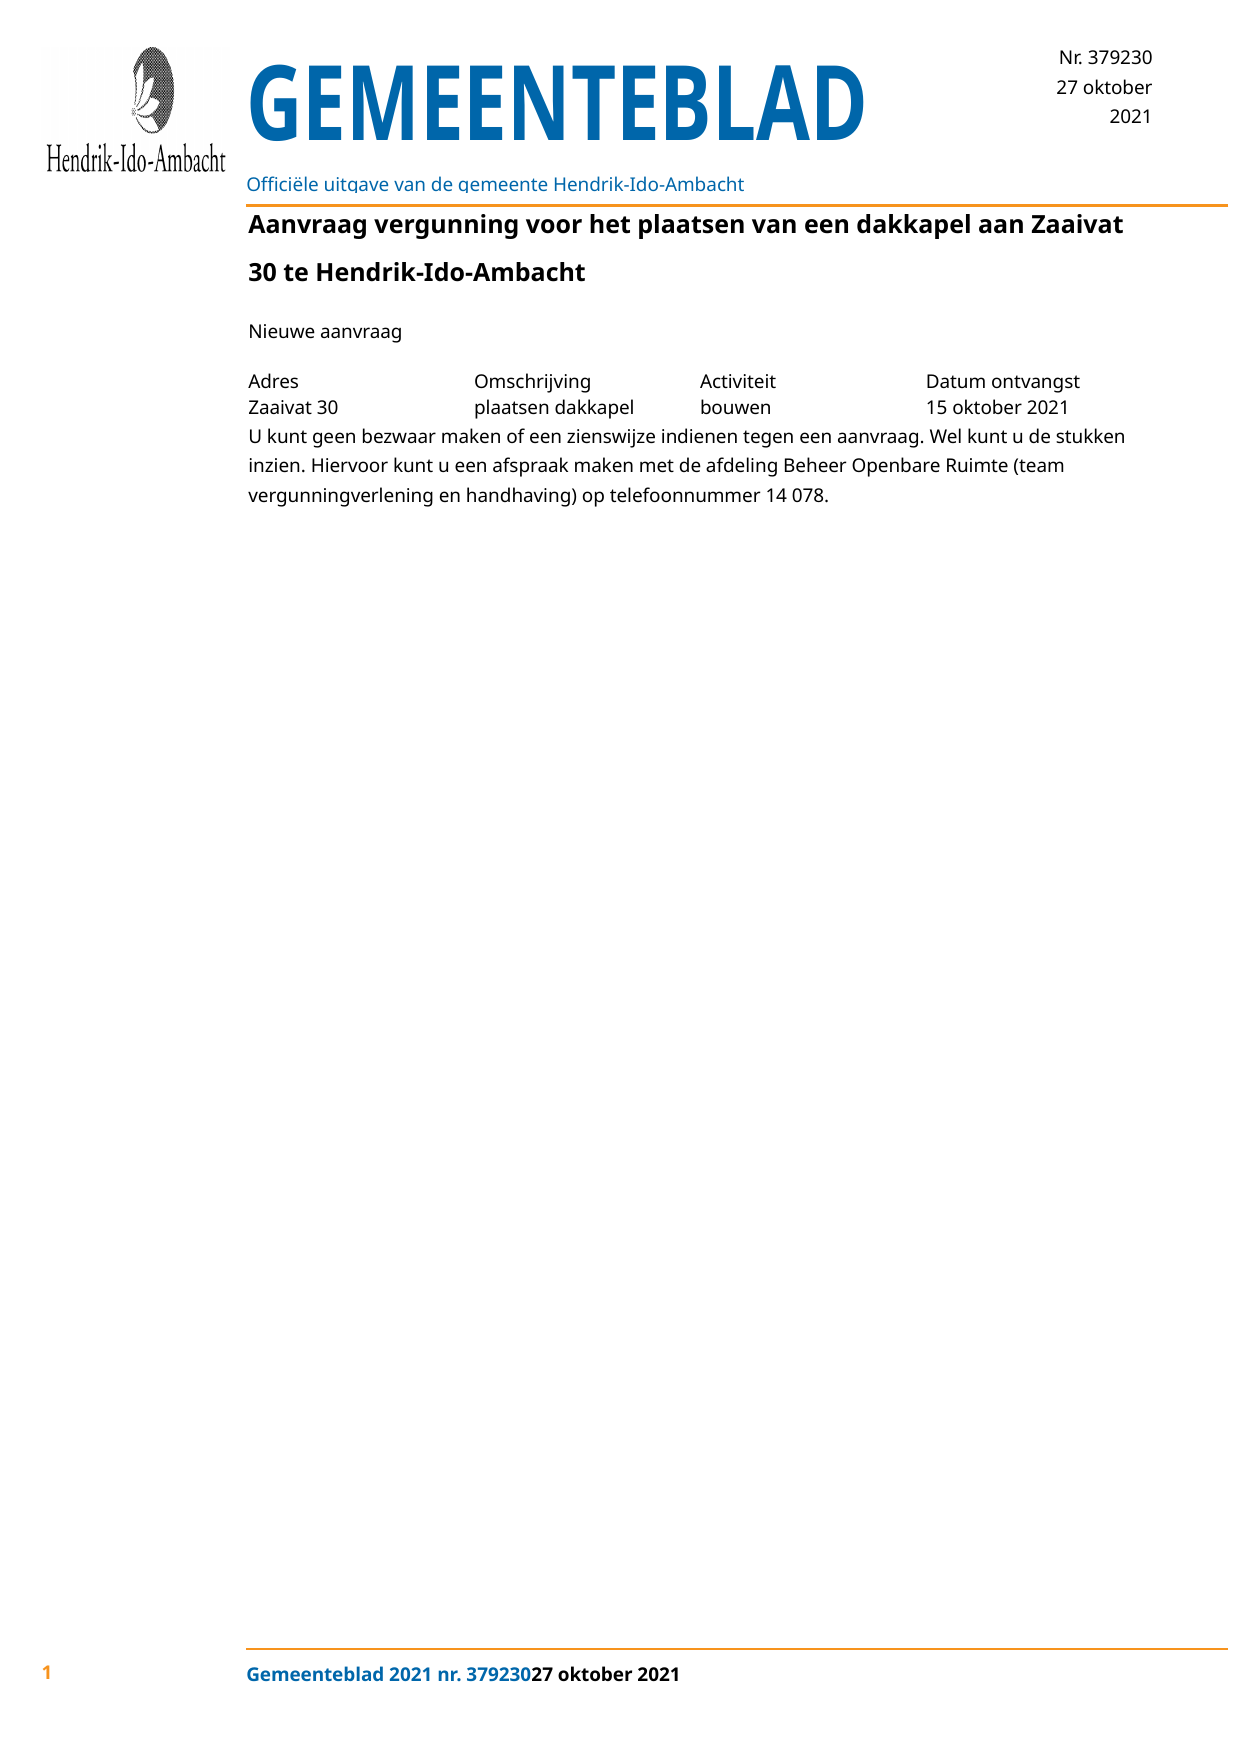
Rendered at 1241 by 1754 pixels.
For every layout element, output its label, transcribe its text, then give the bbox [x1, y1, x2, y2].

table_header Adres [248, 369, 474, 394]
table_header Datum ontvangst [926, 369, 1152, 394]
text U kunt geen bezwaar maken of een zienswijze indienen tegen een aanvraag. Wel kunt u de stukken inzien. Hiervoor kunt u een afspraak maken met de afdeling Beheer Openbare Ruimte (team vergunningverlening en handhaving) op telefoonnummer 14 078. [248, 423, 1152, 508]
table_header Activiteit [700, 369, 926, 394]
table_cell plaatsen dakkapel [474, 394, 700, 420]
picture [41, 47, 231, 172]
table_cell bouwen [700, 394, 926, 420]
table_header Omschrijving [474, 369, 700, 394]
table_cell Zaaivat 30 [248, 394, 474, 420]
text Nieuwe aanvraag [248, 318, 1152, 344]
table_cell 15 oktober 2021 [926, 394, 1152, 420]
text Aanvraag vergunning voor het plaatsen van een dakkapel aan Zaaivat 30 te Hendrik-Ido-Ambacht [248, 207, 1152, 288]
